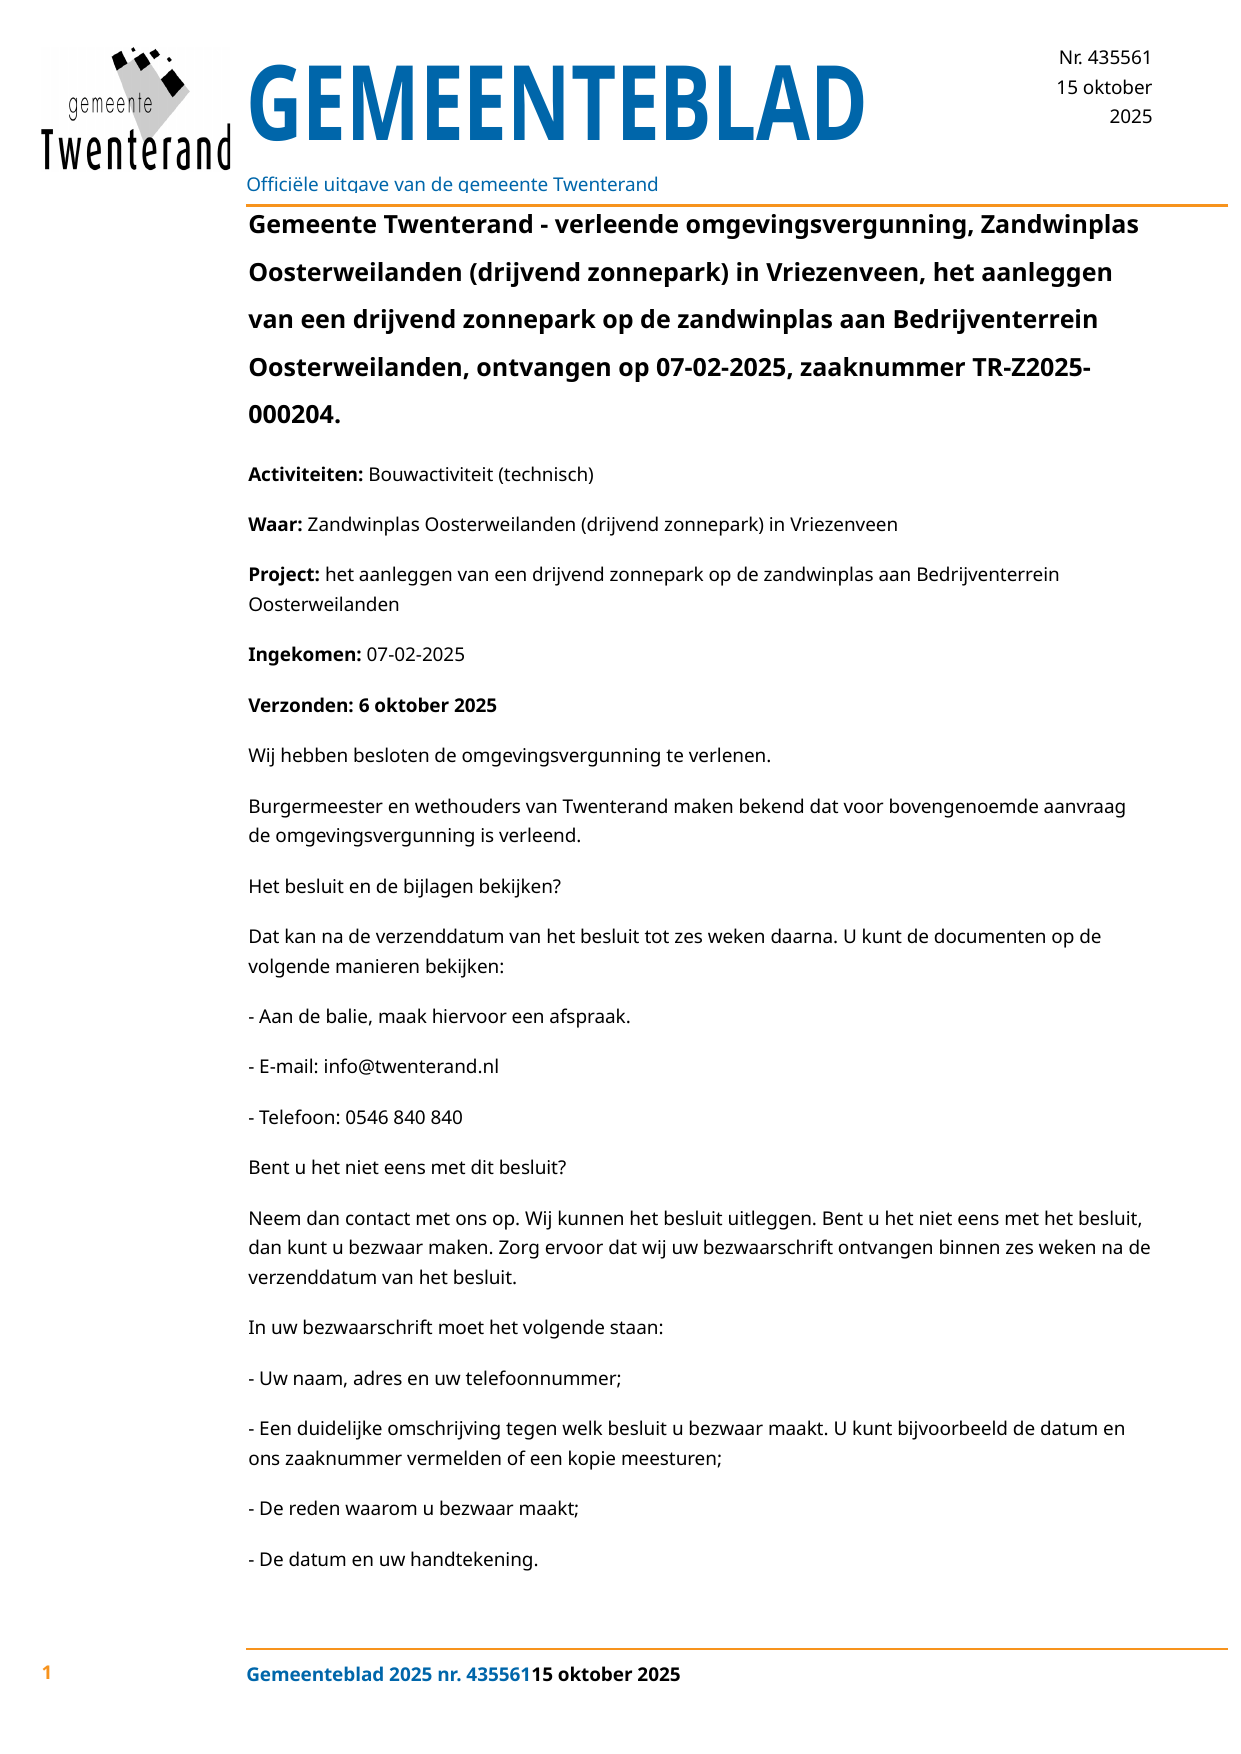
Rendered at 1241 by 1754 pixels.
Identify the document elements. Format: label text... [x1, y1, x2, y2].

text Activiteiten: Bouwactiviteit (technisch) [248, 461, 1152, 486]
text Bent u het niet eens met dit besluit? [248, 1154, 1152, 1180]
text - De reden waarom u bezwaar maakt; [248, 1495, 1152, 1521]
text - Aan de balie, maak hiervoor een afspraak. [248, 1003, 1152, 1029]
text Gemeente Twenterand - verleende omgevingsvergunning, Zandwinplas Oosterweilanden (drijvend zonnepark) in Vriezenveen, het aanleggen van een drijvend zonnepark op de zandwinplas aan Bedrijventerrein Oosterweilanden, ontvangen op 07-02-2025, zaaknummer TR-Z2025-000204. [248, 207, 1152, 431]
text - E-mail: info@twenterand.nl [248, 1054, 1152, 1079]
text Project: het aanleggen van een drijvend zonnepark op de zandwinplas aan Bedrijventerrein Oosterweilanden [248, 562, 1152, 617]
text In uw bezwaarschrift moet het volgende staan: [248, 1314, 1152, 1340]
text - Telefoon: 0546 840 840 [248, 1104, 1152, 1130]
text - Een duidelijke omschrijving tegen welk besluit u bezwaar maakt. U kunt bijvoorbeeld de datum en ons zaaknummer vermelden of een kopie meesturen; [248, 1415, 1152, 1471]
text Burgermeester en wethouders van Twenterand maken bekend dat voor bovengenoemde aanvraag de omgevingsvergunning is verleend. [248, 793, 1152, 848]
text Het besluit en de bijlagen bekijken? [248, 873, 1152, 898]
text Wij hebben besloten de omgevingsvergunning te verlenen. [248, 742, 1152, 768]
text - De datum en uw handtekening. [248, 1546, 1152, 1571]
text Neem dan contact met ons op. Wij kunnen het besluit uitleggen. Bent u het niet eens met het besluit, dan kunt u bezwaar maken. Zorg ervoor dat wij uw bezwaarschrift ontvangen binnen zes weken na de verzenddatum van het besluit. [248, 1205, 1152, 1290]
text Verzonden: 6 oktober 2025 [248, 692, 1152, 718]
picture [41, 47, 231, 172]
text Dat kan na de verzenddatum van het besluit tot zes weken daarna. U kunt de documenten op de volgende manieren bekijken: [248, 923, 1152, 978]
text - Uw naam, adres en uw telefoonnummer; [248, 1365, 1152, 1391]
text Waar: Zandwinplas Oosterweilanden (drijvend zonnepark) in Vriezenveen [248, 511, 1152, 537]
text Ingekomen: 07-02-2025 [248, 642, 1152, 667]
